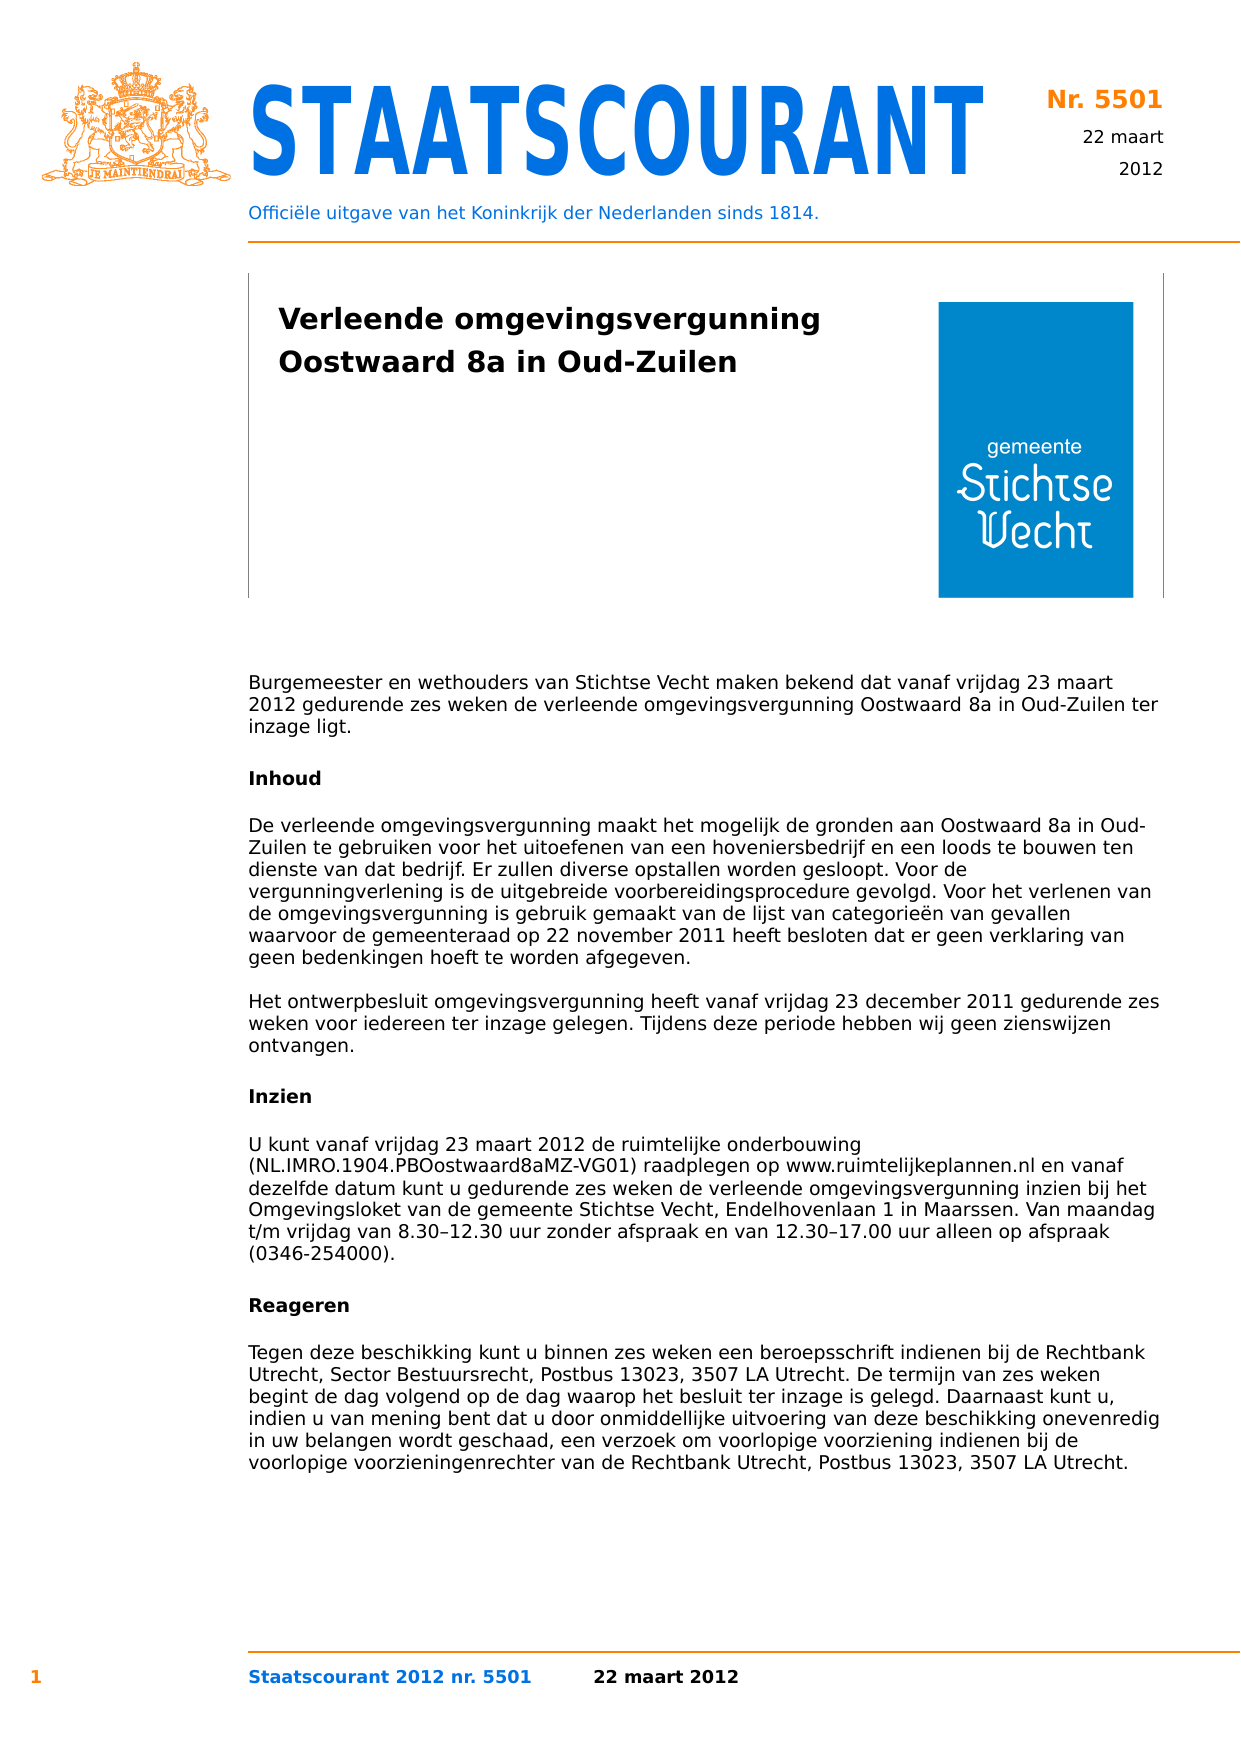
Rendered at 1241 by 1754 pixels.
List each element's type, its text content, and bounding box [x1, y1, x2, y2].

text Tegen deze beschikking kunt u binnen zes weken een beroepsschrift indienen bij de Rechtbank Utrecht, Sector Bestuursrecht, Postbus 13023, 3507 LA Utrecht. De termijn van zes weken begint de dag volgend op de dag waarop het besluit ter inzage is gelegd. Daarnaast kunt u, indien u van mening bent dat u door onmiddellijke uitvoering van deze beschikking onevenredig in uw belangen wordt geschaad, een verzoek om voorlopige voorziening indienen bij de voorlopige voorzieningenrechter van de Rechtbank Utrecht, Postbus 13023, 3507 LA Utrecht. [248, 1342, 1163, 1474]
picture [1001, 445, 1009, 451]
picture [1056, 511, 1074, 548]
picture [1030, 445, 1039, 450]
table_header [25, 62, 248, 241]
table_cell Officiële uitgave van het Koninkrijk der Nederlanden sinds 1814. [248, 203, 1240, 241]
subtitle Inzien [248, 1086, 1163, 1108]
picture [1042, 445, 1051, 451]
subtitle Verleende omgevingsvergunning Oostwaard 8a in Oud-Zuilen [249, 273, 1163, 598]
picture [1013, 476, 1029, 501]
text Het ontwerpbesluit omgevingsvergunning heeft vanaf vrijdag 23 december 2011 gedurende zes weken voor iedereen ter inzage gelegen. Tijdens deze periode hebben wij geen zienswijzen ontvangen. [248, 991, 1163, 1056]
picture [958, 463, 984, 500]
picture [979, 511, 1010, 548]
table_cell 22 maart [998, 121, 1240, 153]
text Burgemeester en wethouders van Stichtse Vecht maken bekend dat vanaf vrijdag 23 maart 2012 gedurende zes weken de verleende omgevingsvergunning Oostwaard 8a in Oud-Zuilen ter inzage ligt. [248, 672, 1163, 738]
picture [1079, 523, 1091, 548]
table_header Nr. 5501 [998, 62, 1240, 121]
picture [1035, 523, 1051, 548]
picture [1094, 476, 1111, 501]
subtitle Inhoud [248, 768, 1163, 790]
picture [1034, 464, 1052, 500]
picture [1072, 444, 1081, 451]
picture [41, 62, 231, 186]
subtitle Reageren [248, 1295, 1163, 1317]
text U kunt vanaf vrijdag 23 maart 2012 de ruimtelijke onderbouwing (NL.IMRO.1904.PBOostwaard8aMZ-VG01) raadplegen op www.ruimtelijkeplannen.nl en vanaf dezelfde datum kunt u gedurende zes weken de verleende omgevingsvergunning inzien bij het Omgevingsloket van de gemeente Stichtse Vecht, Endelhovenlaan 1 in Maarssen. Van maandag t/m vrijdag van 8.30–12.30 uur zonder afspraak en van 12.30–17.00 uur alleen op afspraak (0346-254000). [248, 1133, 1163, 1265]
picture [1012, 523, 1030, 548]
picture [1074, 476, 1089, 501]
picture [987, 476, 999, 500]
table_header STAATSCOURANT [248, 62, 998, 203]
picture [1056, 476, 1069, 500]
table_cell 2012 [998, 153, 1240, 203]
text De verleende omgevingsvergunning maakt het mogelijk de gronden aan Oostwaard 8a in Oud-Zuilen te gebruiken voor het uitoefenen van een hoveniersbedrijf en een loods te bouwen ten dienste van dat bedrijf. Er zullen diverse opstallen worden gesloopt. Voor de vergunningverlening is de uitgebreide voorbereidingsprocedure gevolgd. Voor het verlenen van de omgevingsvergunning is gebruik gemaakt van de lijst van categorieën van gevallen waarvoor de gemeenteraad op 22 november 2011 heeft besloten dat er geen verklaring van geen bedenkingen hoeft te worden afgegeven. [248, 815, 1163, 969]
